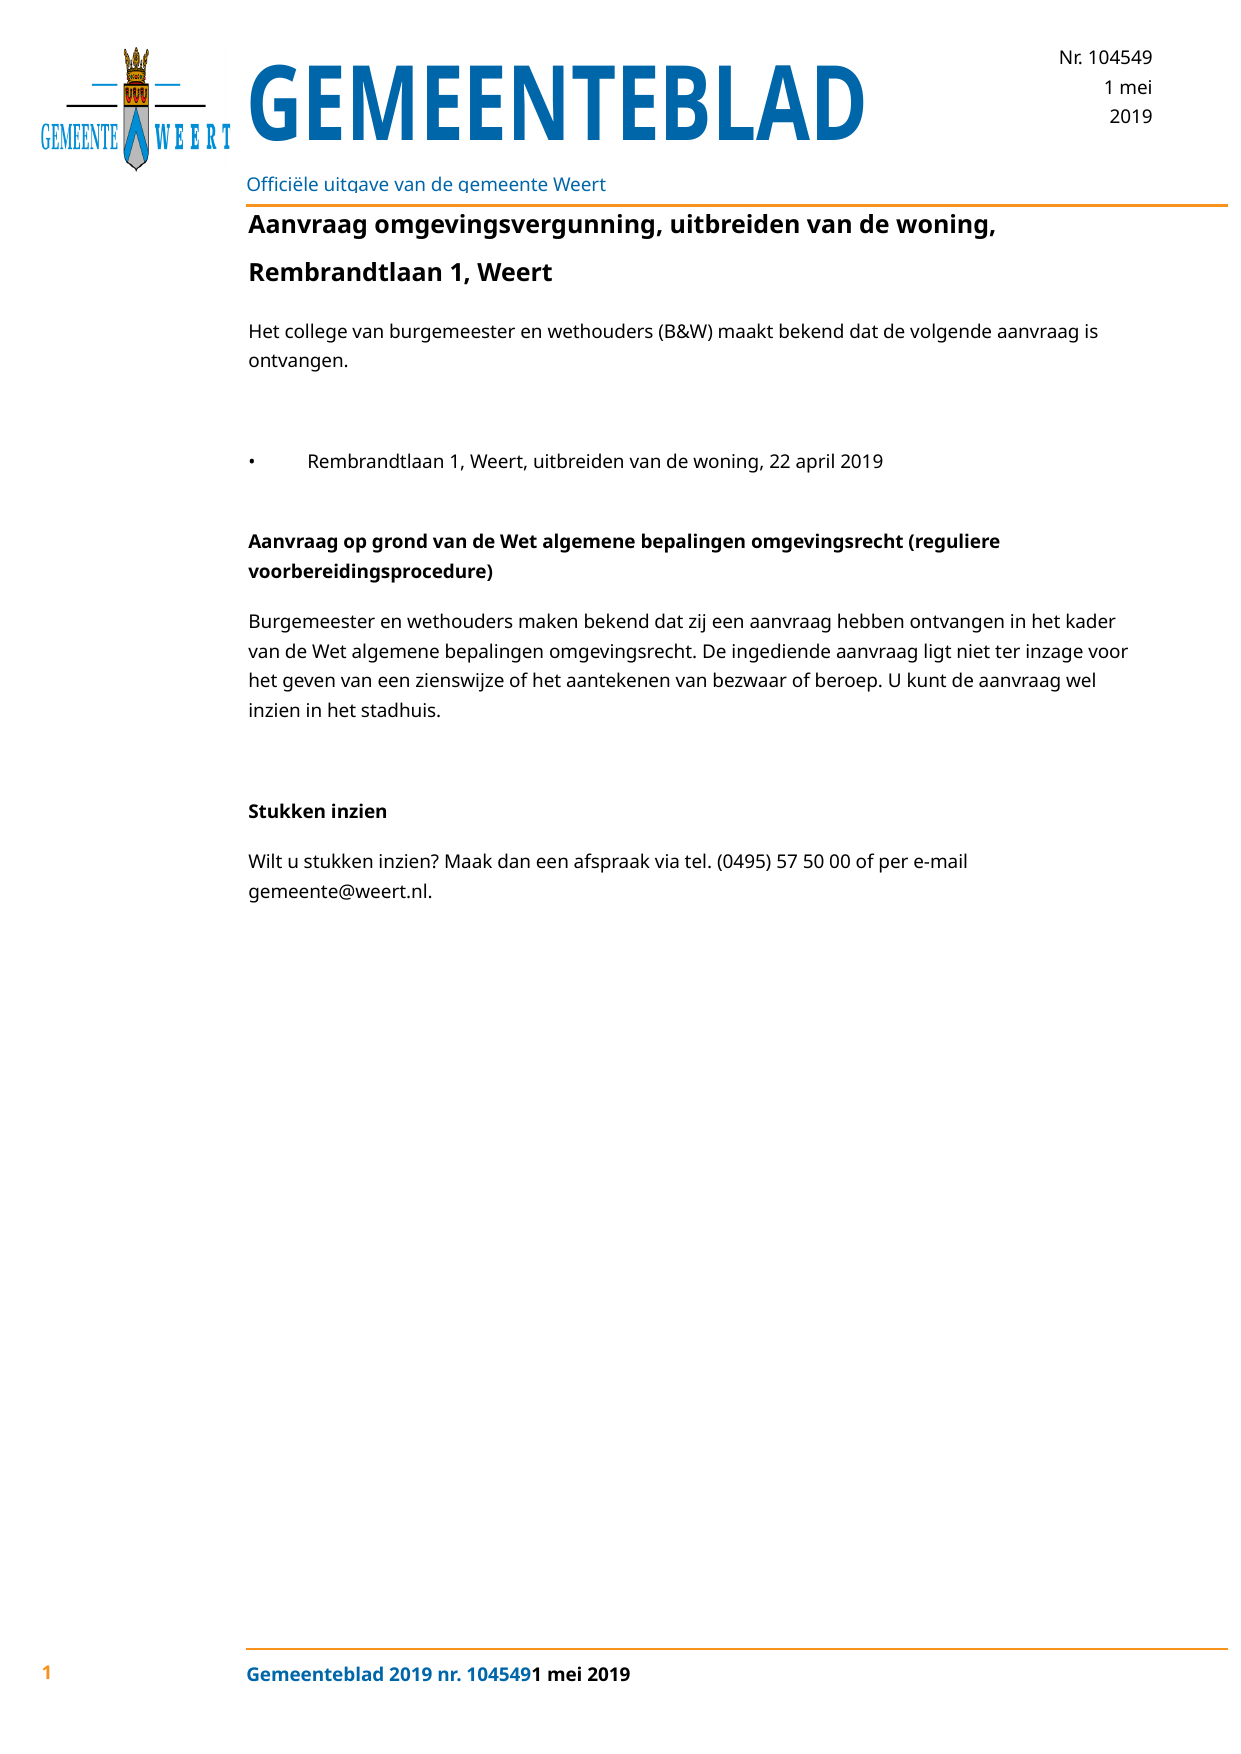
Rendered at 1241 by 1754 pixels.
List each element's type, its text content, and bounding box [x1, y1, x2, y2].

list Rembrandtlaan 1, Weert, uitbreiden van de woning, 22 april 2019 [248, 448, 1152, 474]
text Burgemeester en wethouders maken bekend dat zij een aanvraag hebben ontvangen in het kader van de Wet algemene bepalingen omgevingsrecht. De ingediende aanvraag ligt niet ter inzage voor het geven van een zienswijze of het aantekenen van bezwaar of beroep. U kunt de aanvraag wel inzien in het stadhuis. [248, 608, 1152, 723]
text Aanvraag op grond van de Wet algemene bepalingen omgevingsrecht (reguliere voorbereidingsprocedure) [248, 528, 1152, 584]
text Aanvraag omgevingsvergunning, uitbreiden van de woning, Rembrandtlaan 1, Weert [248, 207, 1152, 288]
text Het college van burgemeester en wethouders (B&W) maakt bekend dat de volgende aanvraag is ontvangen. [248, 318, 1152, 373]
text Wilt u stukken inzien? Maak dan een afspraak via tel. (0495) 57 50 00 of per e-mail gemeente@weert.nl. [248, 848, 1152, 904]
picture [41, 47, 231, 172]
text Stukken inzien [248, 798, 1152, 824]
